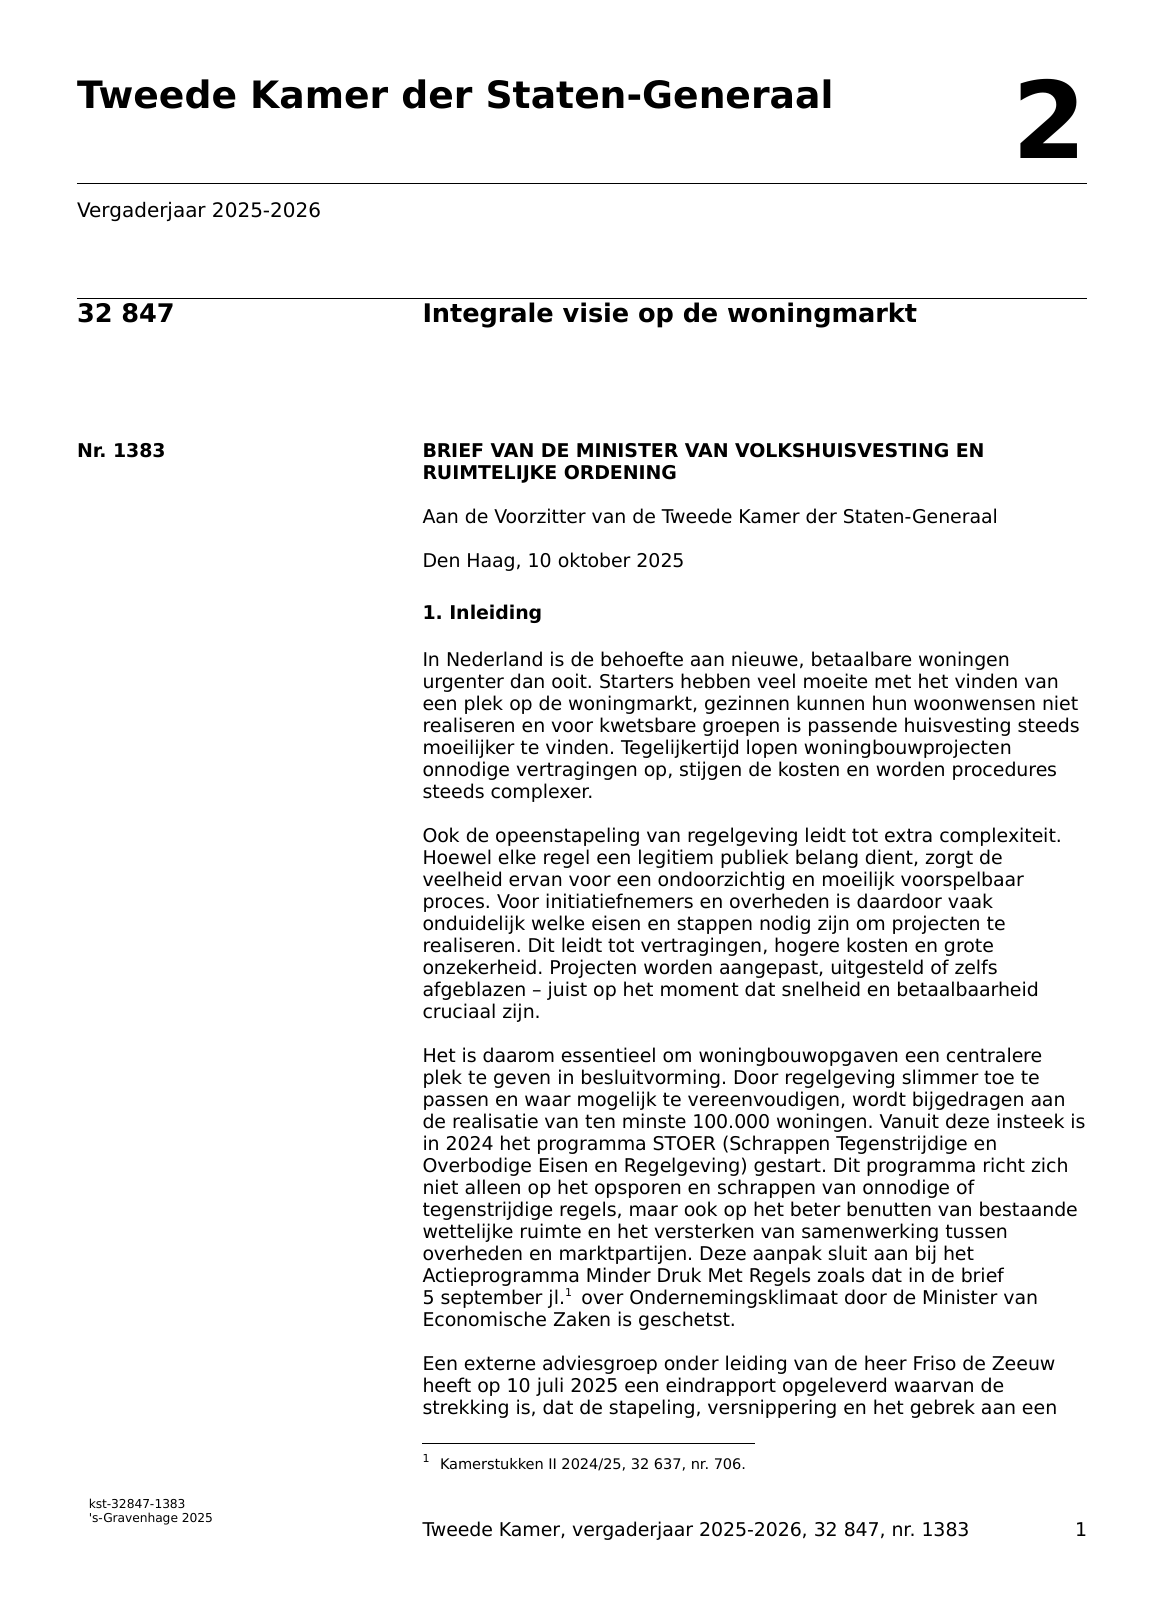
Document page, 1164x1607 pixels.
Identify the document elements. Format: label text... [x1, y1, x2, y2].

subtitle 32 847 Integrale visie op de woningmarkt [77, 299, 1087, 329]
subtitle 1. Inleiding [422, 602, 1087, 624]
text Kamerstukken II 2024/25, 32 637, nr. 706. [422, 1452, 1087, 1474]
table_header Tweede Kamer der Staten-Generaal [77, 59, 886, 183]
subtitle Nr. 1383 BRIEF VAN DE MINISTER VAN VOLKSHUISVESTING EN RUIMTELIJKE ORDENING [77, 440, 1087, 484]
text Aan de Voorzitter van de Tweede Kamer der Staten-Generaal [422, 506, 1087, 528]
text Een externe adviesgroep onder leiding van de heer Friso de Zeeuw heeft op 10 juli 2025 een eindrapport opgeleverd waarvan de strekking is, dat de stapeling, versnippering en het gebrek aan een [422, 1353, 1087, 1419]
text kst-32847-1383 [88, 1497, 323, 1511]
table_header 2 [886, 59, 1087, 183]
text Ook de opeenstapeling van regelgeving leidt tot extra complexiteit. Hoewel elke regel een legitiem publiek belang dient, zorgt de veelheid ervan voor een ondoorzichtig en moeilijk voorspelbaar proces. Voor initiatiefnemers en overheden is daardoor vaak onduidelijk welke eisen en stappen nodig zijn om projecten te realiseren. Dit leidt tot vertragingen, hogere kosten en grote onzekerheid. Projecten worden aangepast, uitgesteld of zelfs afgeblazen – juist op het moment dat snelheid en betaalbaarheid cruciaal zijn. [422, 825, 1087, 1023]
text 's-Gravenhage 2025 [88, 1511, 323, 1525]
table_cell Vergaderjaar 2025-2026 [77, 184, 1087, 298]
text Het is daarom essentieel om woningbouwopgaven een centralere plek te geven in besluitvorming. Door regelgeving slimmer toe te passen en waar mogelijk te vereenvoudigen, wordt bijgedragen aan de realisatie van ten minste 100.000 woningen. Vanuit deze insteek is in 2024 het programma STOER (Schrappen Tegenstrijdige en Overbodige Eisen en Regelgeving) gestart. Dit programma richt zich niet alleen op het opsporen en schrappen van onnodige of tegenstrijdige regels, maar ook op het beter benutten van bestaande wettelijke ruimte en het versterken van samenwerking tussen overheden en marktpartijen. Deze aanpak sluit aan bij het Actieprogramma Minder Druk Met Regels zoals dat in de brief 5 september jl. over Ondernemingsklimaat door de Minister van Economische Zaken is geschetst. [422, 1045, 1087, 1331]
text Den Haag, 10 oktober 2025 [422, 550, 1087, 572]
text In Nederland is de behoefte aan nieuwe, betaalbare woningen urgenter dan ooit. Starters hebben veel moeite met het vinden van een plek op de woningmarkt, gezinnen kunnen hun woonwensen niet realiseren en voor kwetsbare groepen is passende huisvesting steeds moeilijker te vinden. Tegelijkertijd lopen woningbouwprojecten onnodige vertragingen op, stijgen de kosten en worden procedures steeds complexer. [422, 649, 1087, 803]
